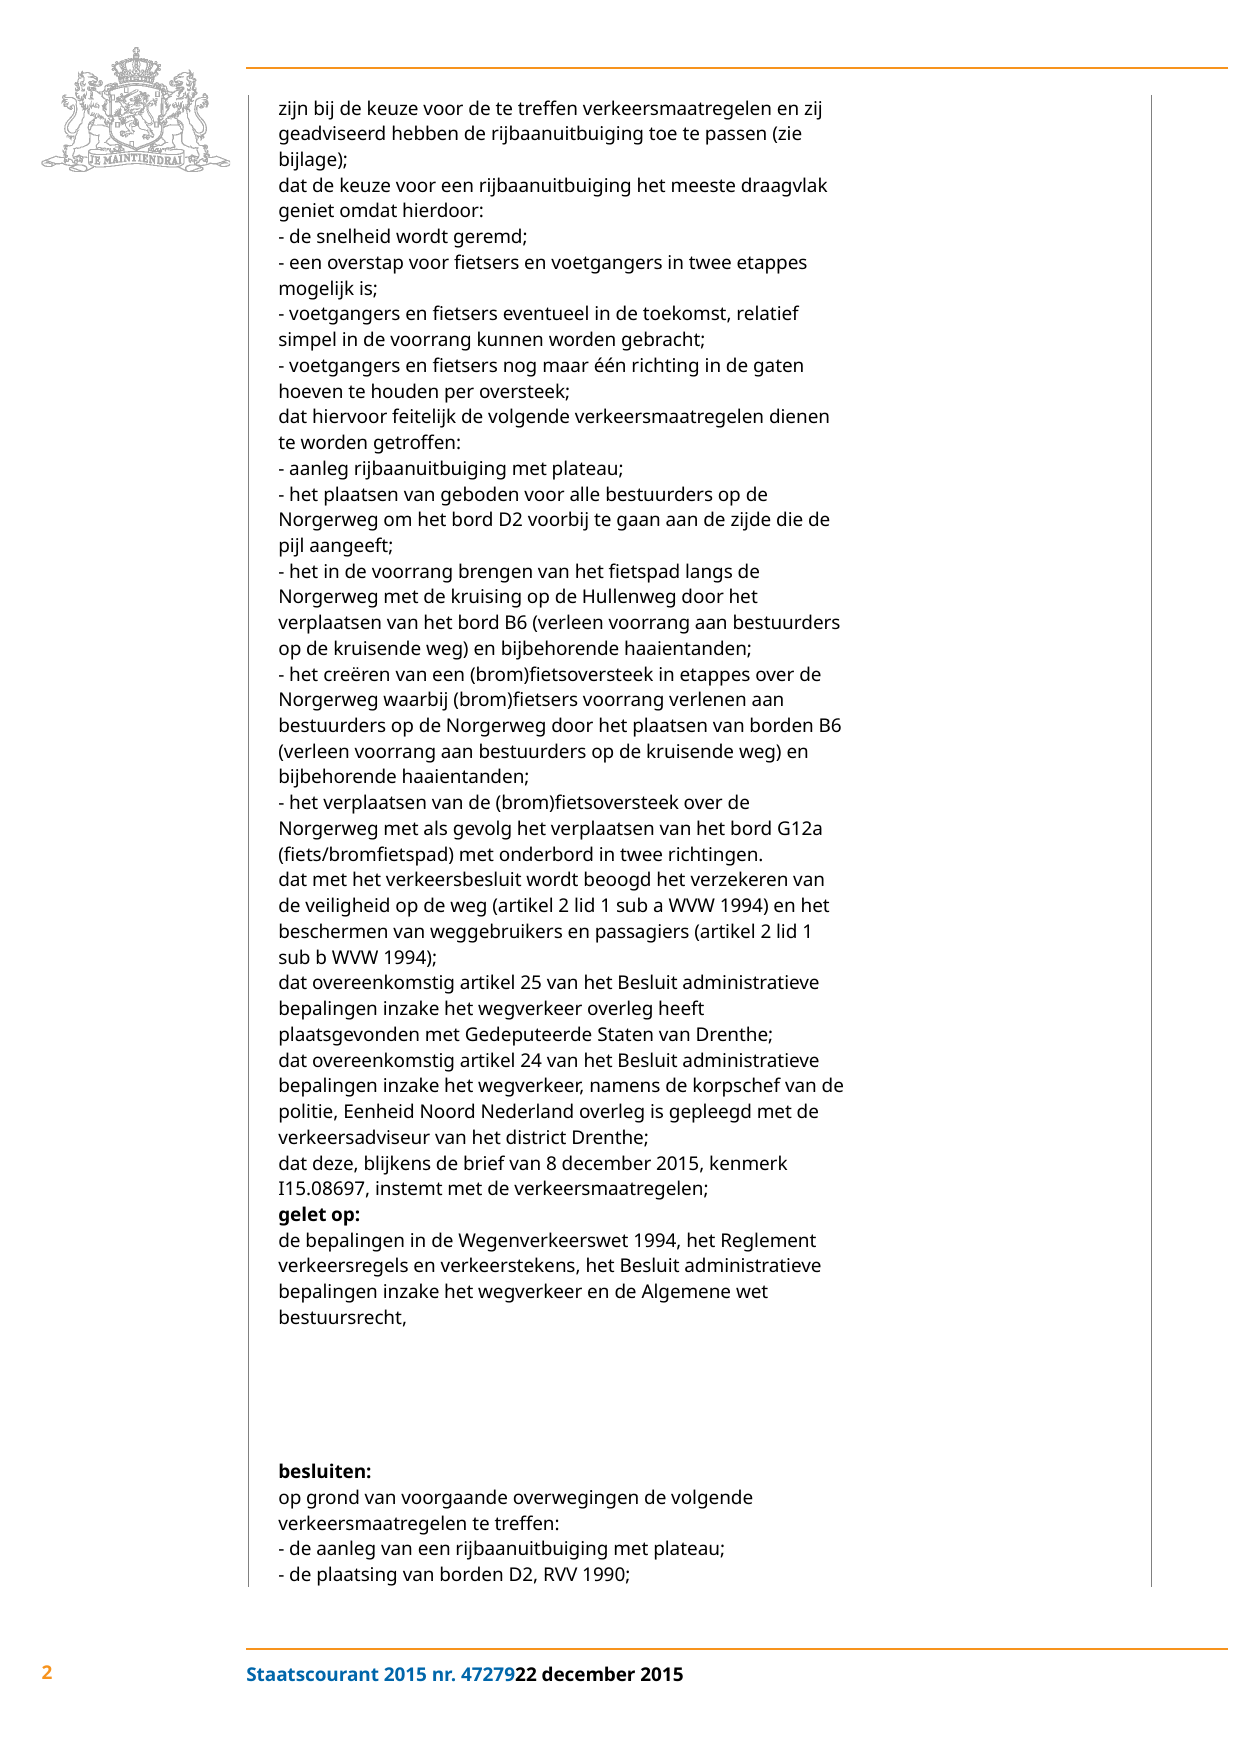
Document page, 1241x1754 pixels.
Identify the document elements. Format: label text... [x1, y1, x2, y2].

table_header [850, 95, 1151, 1587]
picture [41, 47, 231, 172]
table_header zijn bij de keuze voor de te treffen verkeersmaatregelen en zij geadviseerd hebben de rijbaanuitbuiging toe te passen (zie bijlage); dat de keuze voor een rijbaanuitbuiging het meeste draagvlak geniet omdat hierdoor: - de snelheid wordt geremd; - een overstap voor fietsers en voetgangers in twee etappes mogelijk is; - voetgangers en fietsers eventueel in de toekomst, relatief simpel in de voorrang kunnen worden gebracht; - voetgangers en fietsers nog maar één richting in de gaten hoeven te houden per oversteek; dat hiervoor feitelijk de volgende verkeersmaatregelen dienen te worden getroffen: - aanleg rijbaanuitbuiging met plateau; - het plaatsen van geboden voor alle bestuurders op de Norgerweg om het bord D2 voorbij te gaan aan de zijde die de pijl aangeeft; - het in de voorrang brengen van het fietspad langs de Norgerweg met de kruising op de Hullenweg door het verplaatsen van het bord B6 (verleen voorrang aan bestuurders op de kruisende weg) en bijbehorende haaientanden; - het creëren van een (brom)fietsoversteek in etappes over de Norgerweg waarbij (brom)fietsers voorrang verlenen aan bestuurders op de Norgerweg door het plaatsen van borden B6 (verleen voorrang aan bestuurders op de kruisende weg) en bijbehorende haaientanden; - het verplaatsen van de (brom)fietsoversteek over de Norgerweg met als gevolg het verplaatsen van het bord G12a (fiets/bromfietspad) met onderbord in twee richtingen. dat met het verkeersbesluit wordt beoogd het verzekeren van de veiligheid op de weg (artikel 2 lid 1 sub a WVW 1994) en het beschermen van weggebruikers en passagiers (artikel 2 lid 1 sub b WVW 1994); dat overeenkomstig artikel 25 van het Besluit administratieve bepalingen inzake het wegverkeer overleg heeft plaatsgevonden met Gedeputeerde Staten van Drenthe; dat overeenkomstig artikel 24 van het Besluit administratieve bepalingen inzake het wegverkeer, namens de korpschef van de politie, Eenheid Noord Nederland overleg is gepleegd met de verkeersadviseur van het district Drenthe; dat deze, blijkens de brief van 8 december 2015, kenmerk I15.08697, instemt met de verkeersmaatregelen; gelet op: de bepalingen in de Wegenverkeerswet 1994, het Reglement verkeersregels en verkeerstekens, het Besluit administratieve bepalingen inzake het wegverkeer en de Algemene wet bestuursrecht, besluiten: op grond van voorgaande overwegingen de volgende verkeersmaatregelen te treffen: - de aanleg van een rijbaanuitbuiging met plateau; - de plaatsing van borden D2, RVV 1990; [249, 95, 850, 1587]
